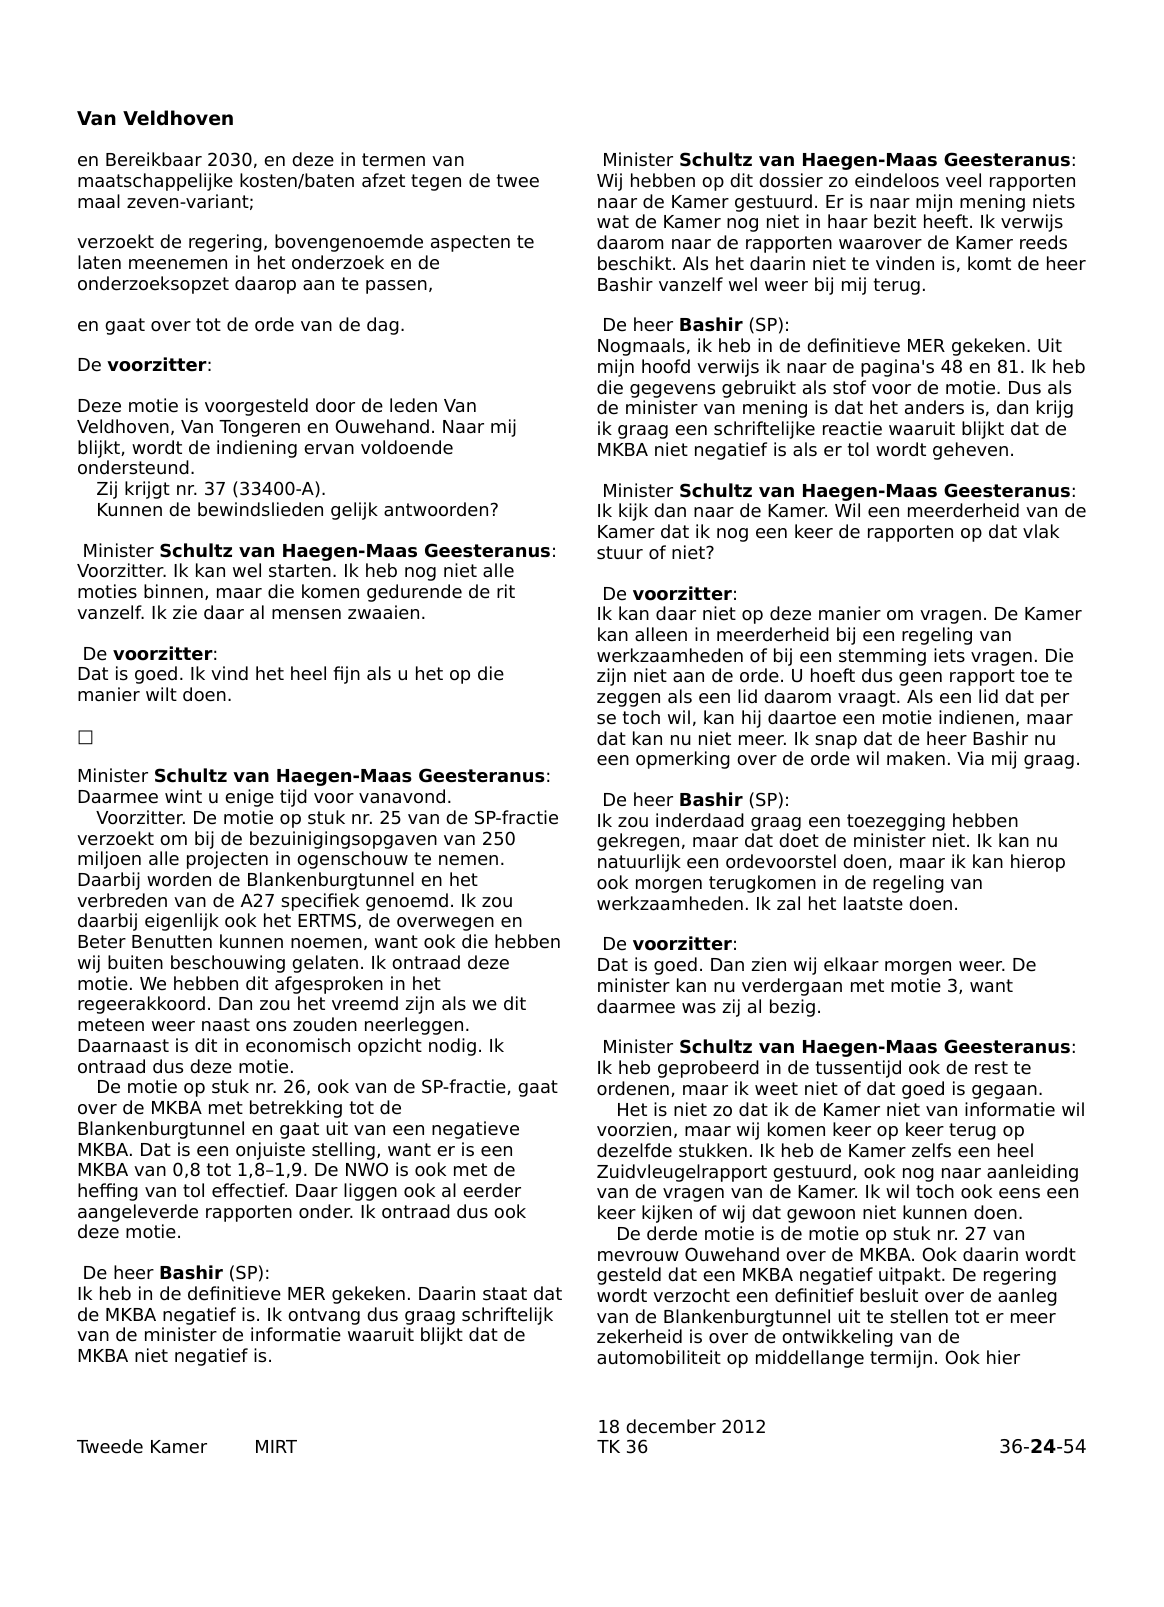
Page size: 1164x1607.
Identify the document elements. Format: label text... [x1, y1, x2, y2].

text Nogmaals, ik heb in de definitieve MER gekeken. Uit mijn hoofd verwijs ik naar de pagina's 48 en 81. Ik heb die gegevens gebruikt als stof voor de motie. Dus als de minister van mening is dat het anders is, dan krijg ik graag een schriftelijke reactie waaruit blijkt dat de MKBA niet negatief is als er tol wordt geheven. [596, 336, 1087, 460]
text Voorzitter. De motie op stuk nr. 25 van de SP-fractie verzoekt om bij de bezuinigingsopgaven van 250 miljoen alle projecten in ogenschouw te nemen. Daarbij worden de Blankenburgtunnel en het verbreden van de A27 specifiek genoemd. Ik zou daarbij eigenlijk ook het ERTMS, de overwegen en Beter Benutten kunnen noemen, want ook die hebben wij buiten beschouwing gelaten. Ik ontraad deze motie. We hebben dit afgesproken in het regeerakkoord. Dan zou het vreemd zijn als we dit meteen weer naast ons zouden neerleggen. Daarnaast is dit in economisch opzicht nodig. Ik ontraad dus deze motie. [77, 808, 567, 1077]
text De heer Bashir (SP): [596, 315, 1087, 336]
text Minister Schultz van Haegen-Maas Geesteranus: [77, 540, 567, 561]
text De voorzitter: [596, 934, 1087, 955]
text en Bereikbaar 2030, en deze in termen van maatschappelijke kosten/baten afzet tegen de twee maal zeven-variant; [77, 150, 567, 212]
text Kunnen de bewindslieden gelijk antwoorden? [77, 500, 567, 520]
text De voorzitter: [77, 355, 567, 376]
text De voorzitter: [77, 643, 567, 664]
text Deze motie is voorgesteld door de leden Van Veldhoven, Van Tongeren en Ouwehand. Naar mij blijkt, wordt de indiening ervan voldoende ondersteund. [77, 396, 567, 479]
text verzoekt de regering, bovengenoemde aspecten te laten meenemen in het onderzoek en de onderzoeksopzet daarop aan te passen, [77, 232, 567, 294]
text De derde motie is de motie op stuk nr. 27 van mevrouw Ouwehand over de MKBA. Ook daarin wordt gesteld dat een MKBA negatief uitpakt. De regering wordt verzocht een definitief besluit over de aanleg van de Blankenburgtunnel uit te stellen tot er meer zekerheid is over de ontwikkeling van de automobiliteit op middellange termijn. Ook hier [596, 1224, 1087, 1369]
text Voorzitter. Ik kan wel starten. Ik heb nog niet alle moties binnen, maar die komen gedurende de rit vanzelf. Ik zie daar al mensen zwaaien. [77, 561, 567, 623]
text en gaat over tot de orde van de dag. [77, 314, 567, 335]
text Dat is goed. Ik vind het heel fijn als u het op die manier wilt doen. [77, 664, 567, 706]
text Dat is goed. Dan zien wij elkaar morgen weer. De minister kan nu verdergaan met motie 3, want daarmee was zij al bezig. [596, 955, 1087, 1017]
text Daarmee wint u enige tijd voor vanavond. [77, 787, 567, 808]
text De heer Bashir (SP): [596, 790, 1087, 811]
text Ik heb geprobeerd in de tussentijd ook de rest te ordenen, maar ik weet niet of dat goed is gegaan. [596, 1058, 1087, 1099]
text Minister Schultz van Haegen-Maas Geesteranus: [596, 150, 1087, 171]
text Ik kijk dan naar de Kamer. Wil een meerderheid van de Kamer dat ik nog een keer de rapporten op dat vlak stuur of niet? [596, 501, 1087, 563]
text Zij krijgt nr. 37 (33400-A). [77, 479, 567, 500]
text Ik kan daar niet op deze manier om vragen. De Kamer kan alleen in meerderheid bij een regeling van werkzaamheden of bij een stemming iets vragen. Die zijn niet aan de orde. U hoeft dus geen rapport toe te zeggen als een lid daarom vraagt. Als een lid dat per se toch wil, kan hij daartoe een motie indienen, maar dat kan nu niet meer. Ik snap dat de heer Bashir nu een opmerking over de orde wil maken. Via mij graag. [596, 604, 1087, 770]
text Wij hebben op dit dossier zo eindeloos veel rapporten naar de Kamer gestuurd. Er is naar mijn mening niets wat de Kamer nog niet in haar bezit heeft. Ik verwijs daarom naar de rapporten waarover de Kamer reeds beschikt. Als het daarin niet te vinden is, komt de heer Bashir vanzelf wel weer bij mij terug. [596, 171, 1087, 295]
text □ [77, 726, 567, 746]
text Het is niet zo dat ik de Kamer niet van informatie wil voorzien, maar wij komen keer op keer terug op dezelfde stukken. Ik heb de Kamer zelfs een heel Zuidvleugelrapport gestuurd, ook nog naar aanleiding van de vragen van de Kamer. Ik wil toch ook eens een keer kijken of wij dat gewoon niet kunnen doen. [596, 1099, 1087, 1224]
text Minister Schultz van Haegen-Maas Geesteranus: [596, 480, 1087, 501]
text De heer Bashir (SP): [77, 1263, 567, 1284]
text De motie op stuk nr. 26, ook van de SP-fractie, gaat over de MKBA met betrekking tot de Blankenburgtunnel en gaat uit van een negatieve MKBA. Dat is een onjuiste stelling, want er is een MKBA van 0,8 tot 1,8–1,9. De NWO is ook met de heffing van tol effectief. Daar liggen ook al eerder aangeleverde rapporten onder. Ik ontraad dus ook deze motie. [77, 1077, 567, 1243]
text De voorzitter: [596, 583, 1087, 604]
text Ik zou inderdaad graag een toezegging hebben gekregen, maar dat doet de minister niet. Ik kan nu natuurlijk een ordevoorstel doen, maar ik kan hierop ook morgen terugkomen in de regeling van werkzaamheden. Ik zal het laatste doen. [596, 811, 1087, 914]
text Minister Schultz van Haegen-Maas Geesteranus: [77, 766, 567, 787]
text Ik heb in de definitieve MER gekeken. Daarin staat dat de MKBA negatief is. Ik ontvang dus graag schriftelijk van de minister de informatie waaruit blijkt dat de MKBA niet negatief is. [77, 1284, 567, 1367]
text Minister Schultz van Haegen-Maas Geesteranus: [596, 1037, 1087, 1058]
